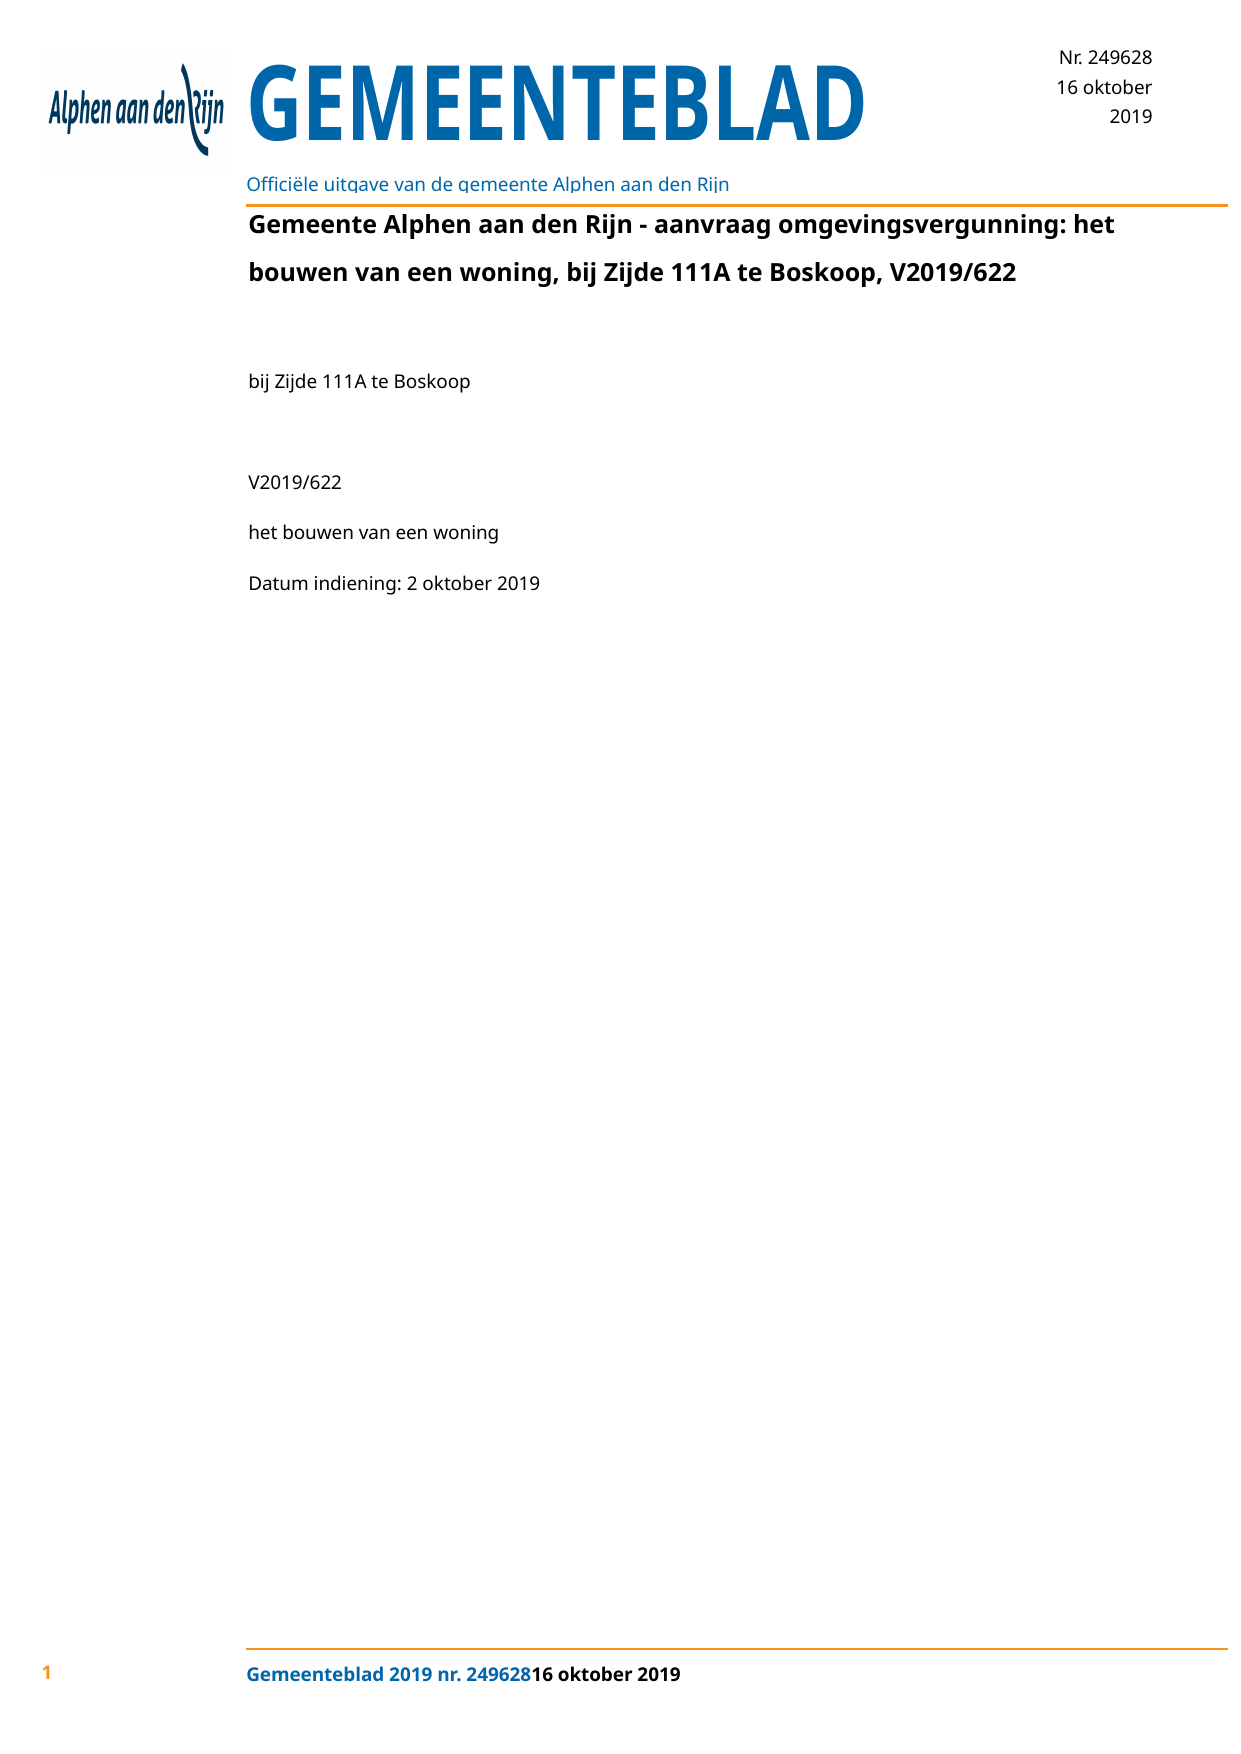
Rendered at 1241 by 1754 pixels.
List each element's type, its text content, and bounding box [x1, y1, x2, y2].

text bij Zijde 111A te Boskoop [248, 368, 1152, 394]
picture [41, 47, 231, 172]
text Gemeente Alphen aan den Rijn - aanvraag omgevingsvergunning: het bouwen van een woning, bij Zijde 111A te Boskoop, V2019/622 [248, 207, 1152, 288]
text V2019/622 [248, 469, 1152, 495]
text Datum indiening: 2 oktober 2019 [248, 570, 1152, 596]
text het bouwen van een woning [248, 519, 1152, 545]
